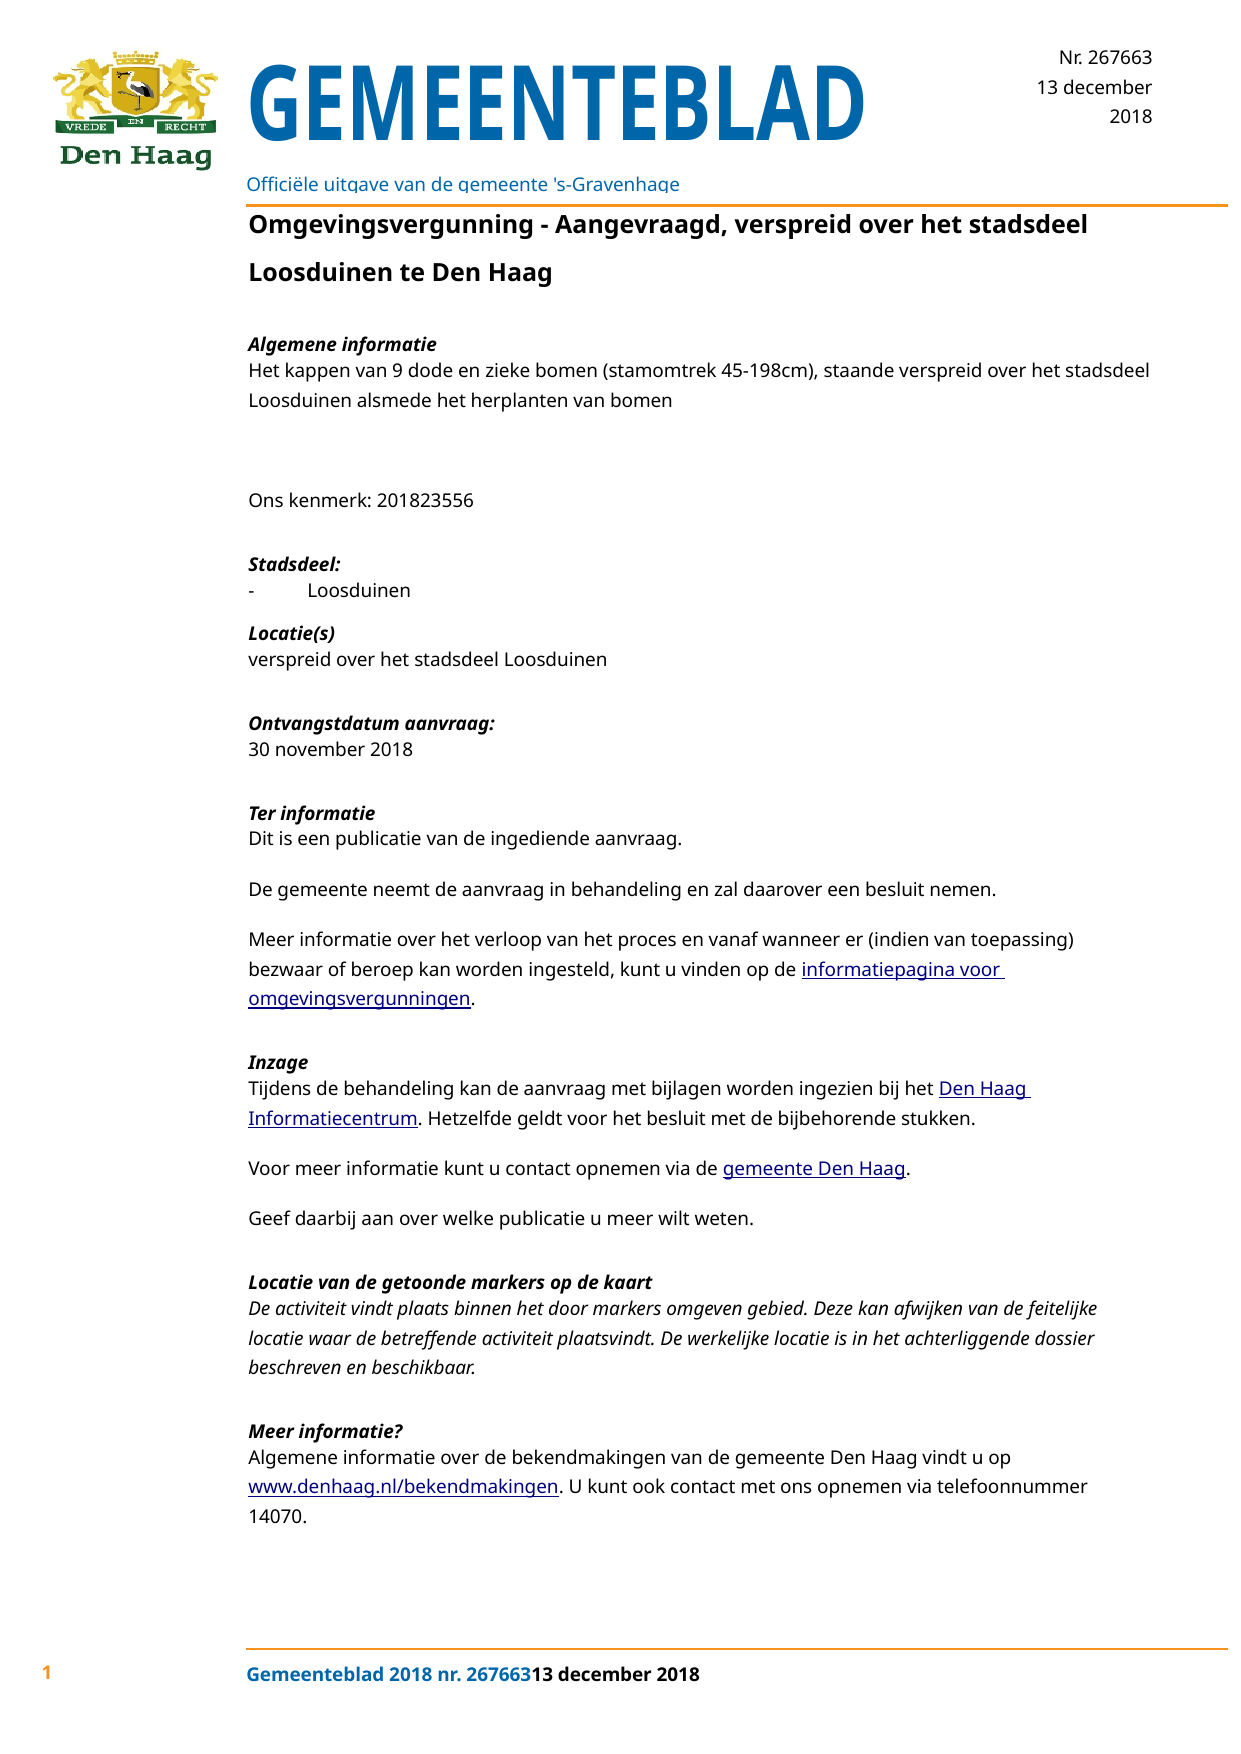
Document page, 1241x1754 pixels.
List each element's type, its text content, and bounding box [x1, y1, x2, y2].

text Ontvangstdatum aanvraag: [248, 710, 1152, 736]
text Locatie van de getoonde markers op de kaart [248, 1269, 1152, 1295]
text Meer informatie over het verloop van het proces en vanaf wanneer er (indien van toepassing) bezwaar of beroep kan worden ingesteld, kunt u vinden op de informatiepagina voor omgevingsvergunningen. [248, 926, 1152, 1011]
text Dit is een publicatie van de ingediende aanvraag. [248, 826, 1152, 851]
text Omgevingsvergunning - Aangevraagd, verspreid over het stadsdeel Loosduinen te Den Haag [248, 207, 1152, 288]
text 30 november 2018 [248, 736, 1152, 762]
text Ons kenmerk: 201823556 [248, 488, 1152, 513]
text Meer informatie? [248, 1418, 1152, 1444]
text Ter informatie [248, 800, 1152, 826]
text Het kappen van 9 dode en zieke bomen (stamomtrek 45-198cm), staande verspreid over het stadsdeel Loosduinen alsmede het herplanten van bomen [248, 357, 1152, 412]
text Tijdens de behandeling kan de aanvraag met bijlagen worden ingezien bij het Den Haag Informatiecentrum. Hetzelfde geldt voor het besluit met de bijbehorende stukken. [248, 1075, 1152, 1131]
text Inzage [248, 1049, 1152, 1075]
text De activiteit vindt plaats binnen het door markers omgeven gebied. Deze kan afwijken van de feitelijke locatie waar de betreffende activiteit plaatsvindt. De werkelijke locatie is in het achterliggende dossier beschreven en beschikbaar. [248, 1295, 1152, 1380]
text Geef daarbij aan over welke publicatie u meer wilt weten. [248, 1206, 1152, 1231]
text verspreid over het stadsdeel Loosduinen [248, 646, 1152, 672]
text Algemene informatie [248, 331, 1152, 357]
picture [41, 47, 231, 172]
list Loosduinen [248, 577, 1152, 603]
text Locatie(s) [248, 620, 1152, 646]
text Voor meer informatie kunt u contact opnemen via de gemeente Den Haag. [248, 1155, 1152, 1181]
text Algemene informatie over de bekendmakingen van de gemeente Den Haag vindt u op www.denhaag.nl/bekendmakingen. U kunt ook contact met ons opnemen via telefoonnummer 14070. [248, 1444, 1152, 1529]
text De gemeente neemt de aanvraag in behandeling en zal daarover een besluit nemen. [248, 876, 1152, 902]
text Stadsdeel: [248, 552, 1152, 577]
